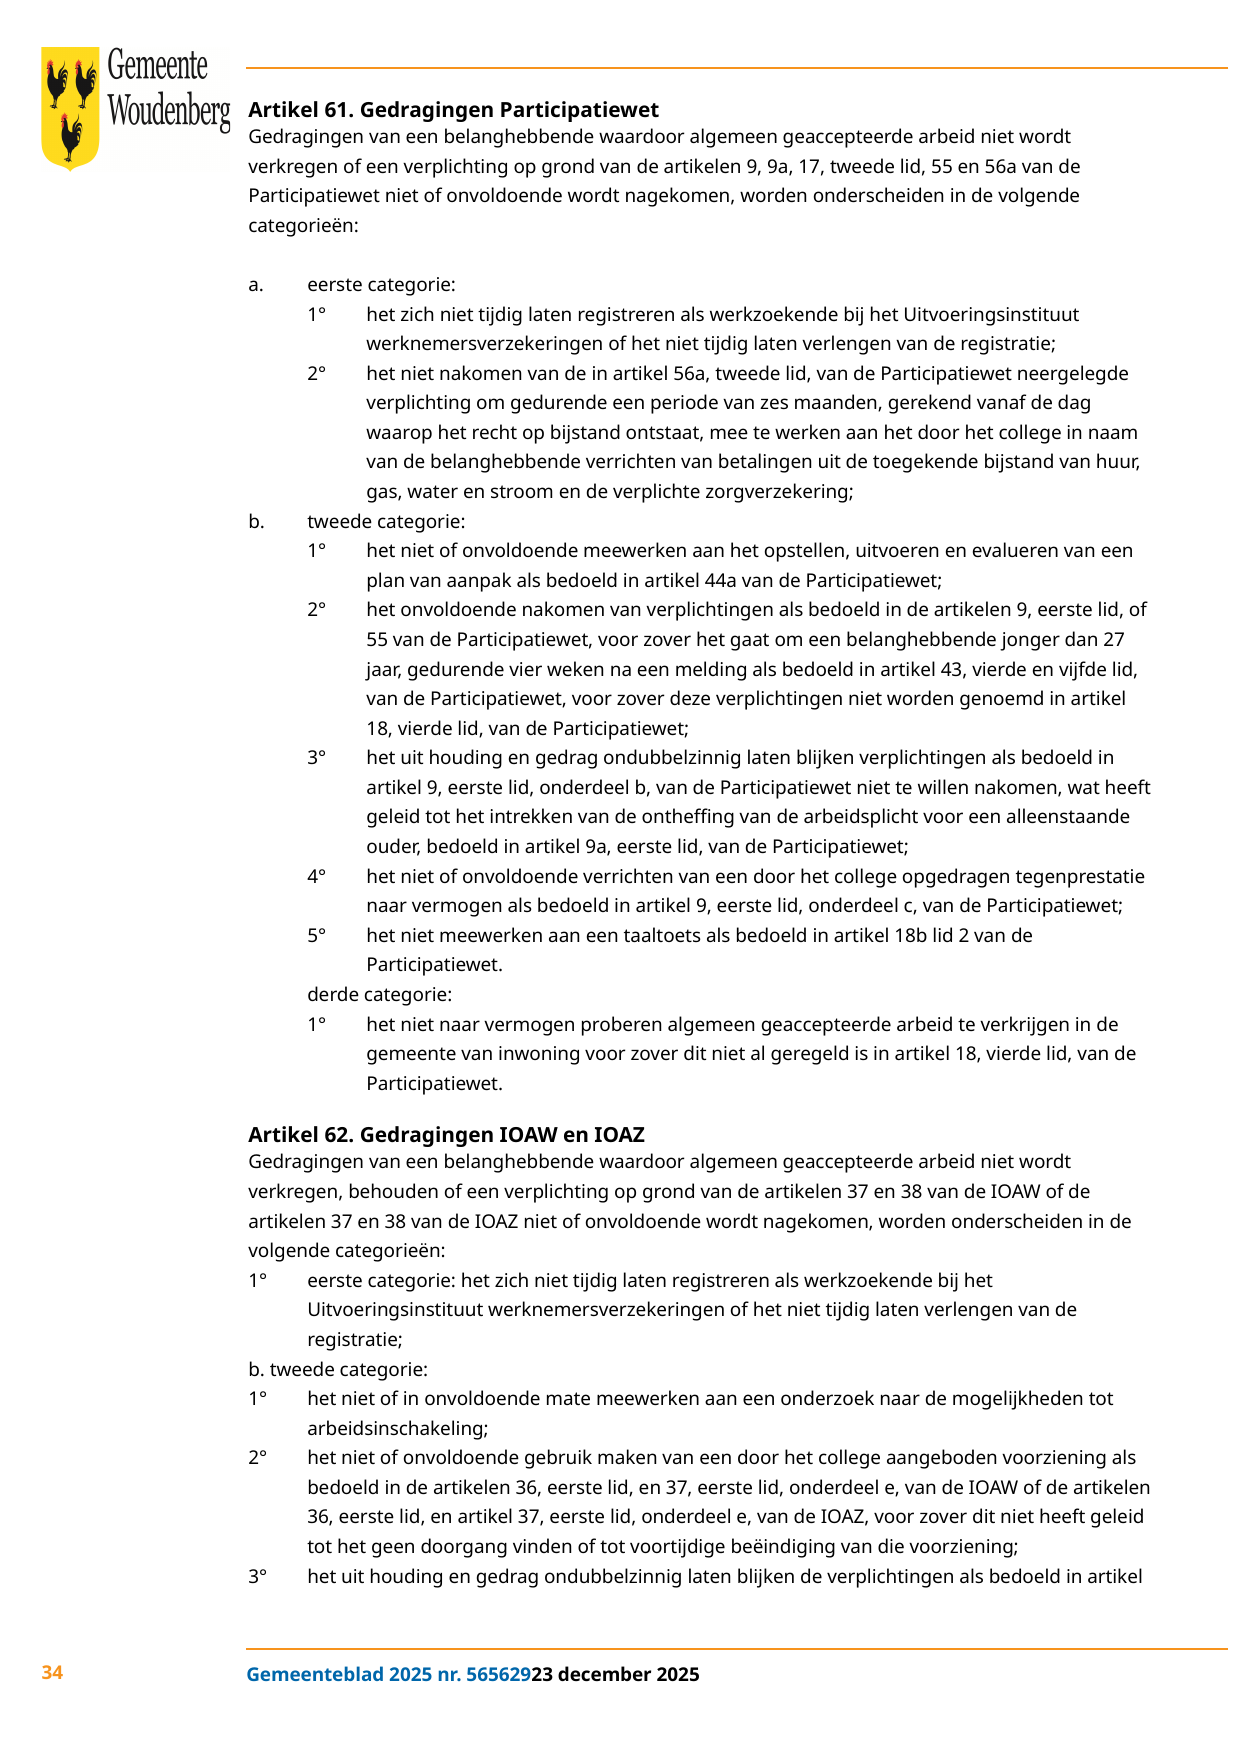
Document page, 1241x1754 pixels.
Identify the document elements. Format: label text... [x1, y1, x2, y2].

list het niet meewerken aan een taaltoets als bedoeld in artikel 18b lid 2 van de Participatiewet. [307, 922, 1152, 977]
list het niet nakomen van de in artikel 56a, tweede lid, van de Participatiewet neergelegde verplichting om gedurende een periode van zes maanden, gerekend vanaf de dag waarop het recht op bijstand ontstaat, mee te werken aan het door het college in naam van de belanghebbende verrichten van betalingen uit de toegekende bijstand van huur, gas, water en stroom en de verplichte zorgverzekering; [307, 360, 1152, 504]
text Artikel 61. Gedragingen Participatiewet [248, 95, 1152, 123]
list het onvoldoende nakomen van verplichtingen als bedoeld in de artikelen 9, eerste lid, of 55 van de Participatiewet, voor zover het gaat om een belanghebbende jonger dan 27 jaar, gedurende vier weken na een melding als bedoeld in artikel 43, vierde en vijfde lid, van de Participatiewet, voor zover deze verplichtingen niet worden genoemd in artikel 18, vierde lid, van de Participatiewet; [307, 597, 1152, 741]
text Gedragingen van een belanghebbende waardoor algemeen geaccepteerde arbeid niet wordt verkregen, behouden of een verplichting op grond van de artikelen 37 en 38 van de IOAW of de artikelen 37 en 38 van de IOAZ niet of onvoldoende wordt nagekomen, worden onderscheiden in de volgende categorieën: [248, 1149, 1152, 1263]
picture [41, 47, 231, 172]
list eerste categorie: het zich niet tijdig laten registreren als werkzoekende bij het Uitvoeringsinstituut werknemersverzekeringen of het niet tijdig laten verlengen van de registratie; [248, 1267, 1152, 1352]
list tweede categorie: [248, 508, 1152, 533]
list het niet of onvoldoende gebruik maken van een door het college aangeboden voorziening als bedoeld in de artikelen 36, eerste lid, en 37, eerste lid, onderdeel e, van de IOAW of de artikelen 36, eerste lid, en artikel 37, eerste lid, onderdeel e, van de IOAZ, voor zover dit niet heeft geleid tot het geen doorgang vinden of tot voortijdige beëindiging van die voorziening; [248, 1444, 1152, 1559]
list het niet of in onvoldoende mate meewerken aan een onderzoek naar de mogelijkheden tot arbeidsinschakeling; [248, 1385, 1152, 1441]
list het niet of onvoldoende meewerken aan het opstellen, uitvoeren en evalueren van een plan van aanpak als bedoeld in artikel 44a van de Participatiewet; [307, 537, 1152, 593]
list het uit houding en gedrag ondubbelzinnig laten blijken de verplichtingen als bedoeld in artikel [248, 1563, 1152, 1589]
list het uit houding en gedrag ondubbelzinnig laten blijken verplichtingen als bedoeld in artikel 9, eerste lid, onderdeel b, van de Participatiewet niet te willen nakomen, wat heeft geleid tot het intrekken van de ontheffing van de arbeidsplicht voor een alleenstaande ouder, bedoeld in artikel 9a, eerste lid, van de Participatiewet; [307, 744, 1152, 859]
list het niet of onvoldoende verrichten van een door het college opgedragen tegenprestatie naar vermogen als bedoeld in artikel 9, eerste lid, onderdeel c, van de Participatiewet; [307, 863, 1152, 918]
text Gedragingen van een belanghebbende waardoor algemeen geaccepteerde arbeid niet wordt verkregen of een verplichting op grond van de artikelen 9, 9a, 17, tweede lid, 55 en 56a van de Participatiewet niet of onvoldoende wordt nagekomen, worden onderscheiden in de volgende categorieën: [248, 123, 1152, 238]
list derde categorie: [248, 981, 1152, 1007]
text Artikel 62. Gedragingen IOAW en IOAZ [248, 1120, 1152, 1149]
text b. tweede categorie: [248, 1356, 1152, 1382]
list het zich niet tijdig laten registreren als werkzoekende bij het Uitvoeringsinstituut werknemersverzekeringen of het niet tijdig laten verlengen van de registratie; [307, 301, 1152, 356]
list eerste categorie: [248, 271, 1152, 297]
list het niet naar vermogen proberen algemeen geaccepteerde arbeid te verkrijgen in de gemeente van inwoning voor zover dit niet al geregeld is in artikel 18, vierde lid, van de Participatiewet. [307, 1011, 1152, 1096]
